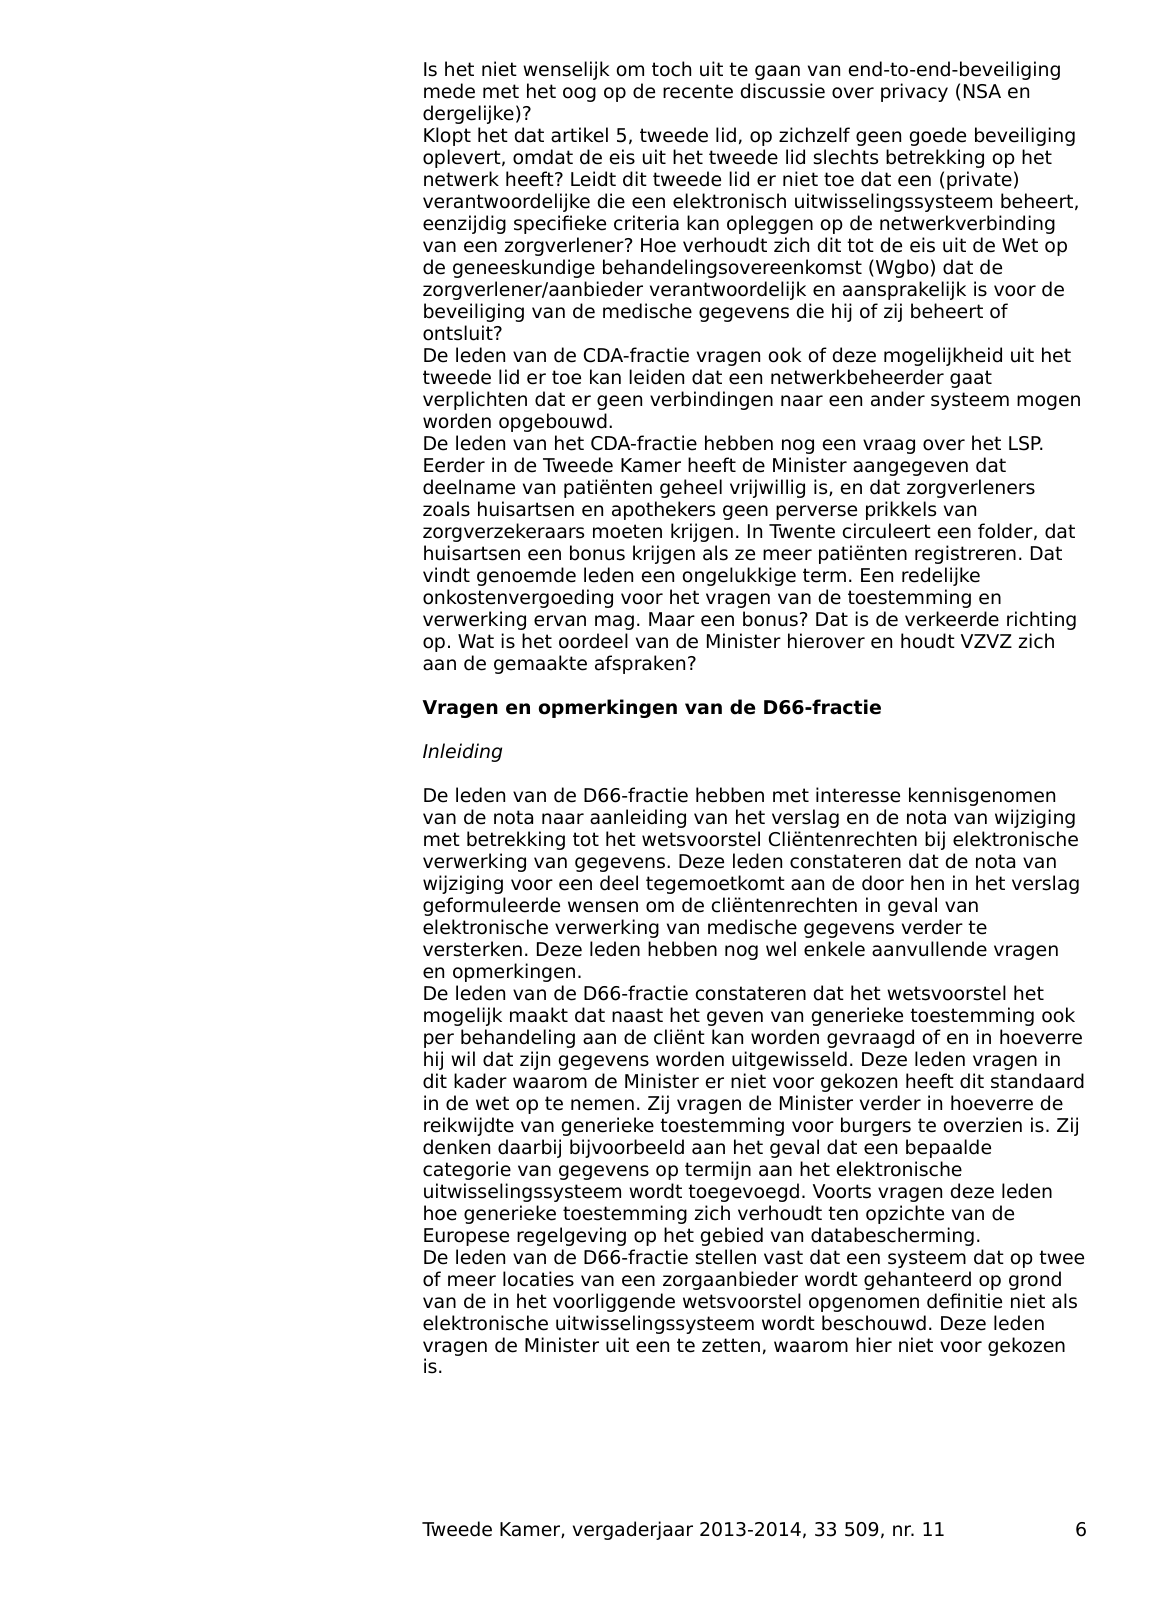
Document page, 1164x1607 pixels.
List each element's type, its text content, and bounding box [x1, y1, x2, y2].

text Is het niet wenselijk om toch uit te gaan van end-to-end-beveiliging mede met het oog op de recente discussie over privacy (NSA en dergelijke)? [422, 59, 1087, 125]
text De leden van de D66-fractie constateren dat het wetsvoorstel het mogelijk maakt dat naast het geven van generieke toestemming ook per behandeling aan de cliënt kan worden gevraagd of en in hoeverre hij wil dat zijn gegevens worden uitgewisseld. Deze leden vragen in dit kader waarom de Minister er niet voor gekozen heeft dit standaard in de wet op te nemen. Zij vragen de Minister verder in hoeverre de reikwijdte van generieke toestemming voor burgers te overzien is. Zij denken daarbij bijvoorbeeld aan het geval dat een bepaalde categorie van gegevens op termijn aan het elektronische uitwisselingssysteem wordt toegevoegd. Voorts vragen deze leden hoe generieke toestemming zich verhoudt ten opzichte van de Europese regelgeving op het gebied van databescherming. [422, 983, 1087, 1247]
subtitle Vragen en opmerkingen van de D66-fractie [422, 697, 1087, 719]
text De leden van de D66-fractie hebben met interesse kennisgenomen van de nota naar aanleiding van het verslag en de nota van wijziging met betrekking tot het wetsvoorstel Cliëntenrechten bij elektronische verwerking van gegevens. Deze leden constateren dat de nota van wijziging voor een deel tegemoetkomt aan de door hen in het verslag geformuleerde wensen om de cliëntenrechten in geval van elektronische verwerking van medische gegevens verder te versterken. Deze leden hebben nog wel enkele aanvullende vragen en opmerkingen. [422, 785, 1087, 983]
text De leden van het CDA-fractie hebben nog een vraag over het LSP. Eerder in de Tweede Kamer heeft de Minister aangegeven dat deelname van patiënten geheel vrijwillig is, en dat zorgverleners zoals huisartsen en apothekers geen perverse prikkels van zorgverzekeraars moeten krijgen. In Twente circuleert een folder, dat huisartsen een bonus krijgen als ze meer patiënten registreren. Dat vindt genoemde leden een ongelukkige term. Een redelijke onkostenvergoeding voor het vragen van de toestemming en verwerking ervan mag. Maar een bonus? Dat is de verkeerde richting op. Wat is het oordeel van de Minister hierover en houdt VZVZ zich aan de gemaakte afspraken? [422, 433, 1087, 674]
text Klopt het dat artikel 5, tweede lid, op zichzelf geen goede beveiliging oplevert, omdat de eis uit het tweede lid slechts betrekking op het netwerk heeft? Leidt dit tweede lid er niet toe dat een (private) verantwoordelijke die een elektronisch uitwisselingssysteem beheert, eenzijdig specifieke criteria kan opleggen op de netwerkverbinding van een zorgverlener? Hoe verhoudt zich dit tot de eis uit de Wet op de geneeskundige behandelingsovereenkomst (Wgbo) dat de zorgverlener/aanbieder verantwoordelijk en aansprakelijk is voor de beveiliging van de medische gegevens die hij of zij beheert of ontsluit? [422, 125, 1087, 345]
text De leden van de CDA-fractie vragen ook of deze mogelijkheid uit het tweede lid er toe kan leiden dat een netwerkbeheerder gaat verplichten dat er geen verbindingen naar een ander systeem mogen worden opgebouwd. [422, 345, 1087, 433]
text De leden van de D66-fractie stellen vast dat een systeem dat op twee of meer locaties van een zorgaanbieder wordt gehanteerd op grond van de in het voorliggende wetsvoorstel opgenomen definitie niet als elektronische uitwisselingssysteem wordt beschouwd. Deze leden vragen de Minister uit een te zetten, waarom hier niet voor gekozen is. [422, 1247, 1087, 1378]
subtitle Inleiding [422, 741, 1087, 763]
